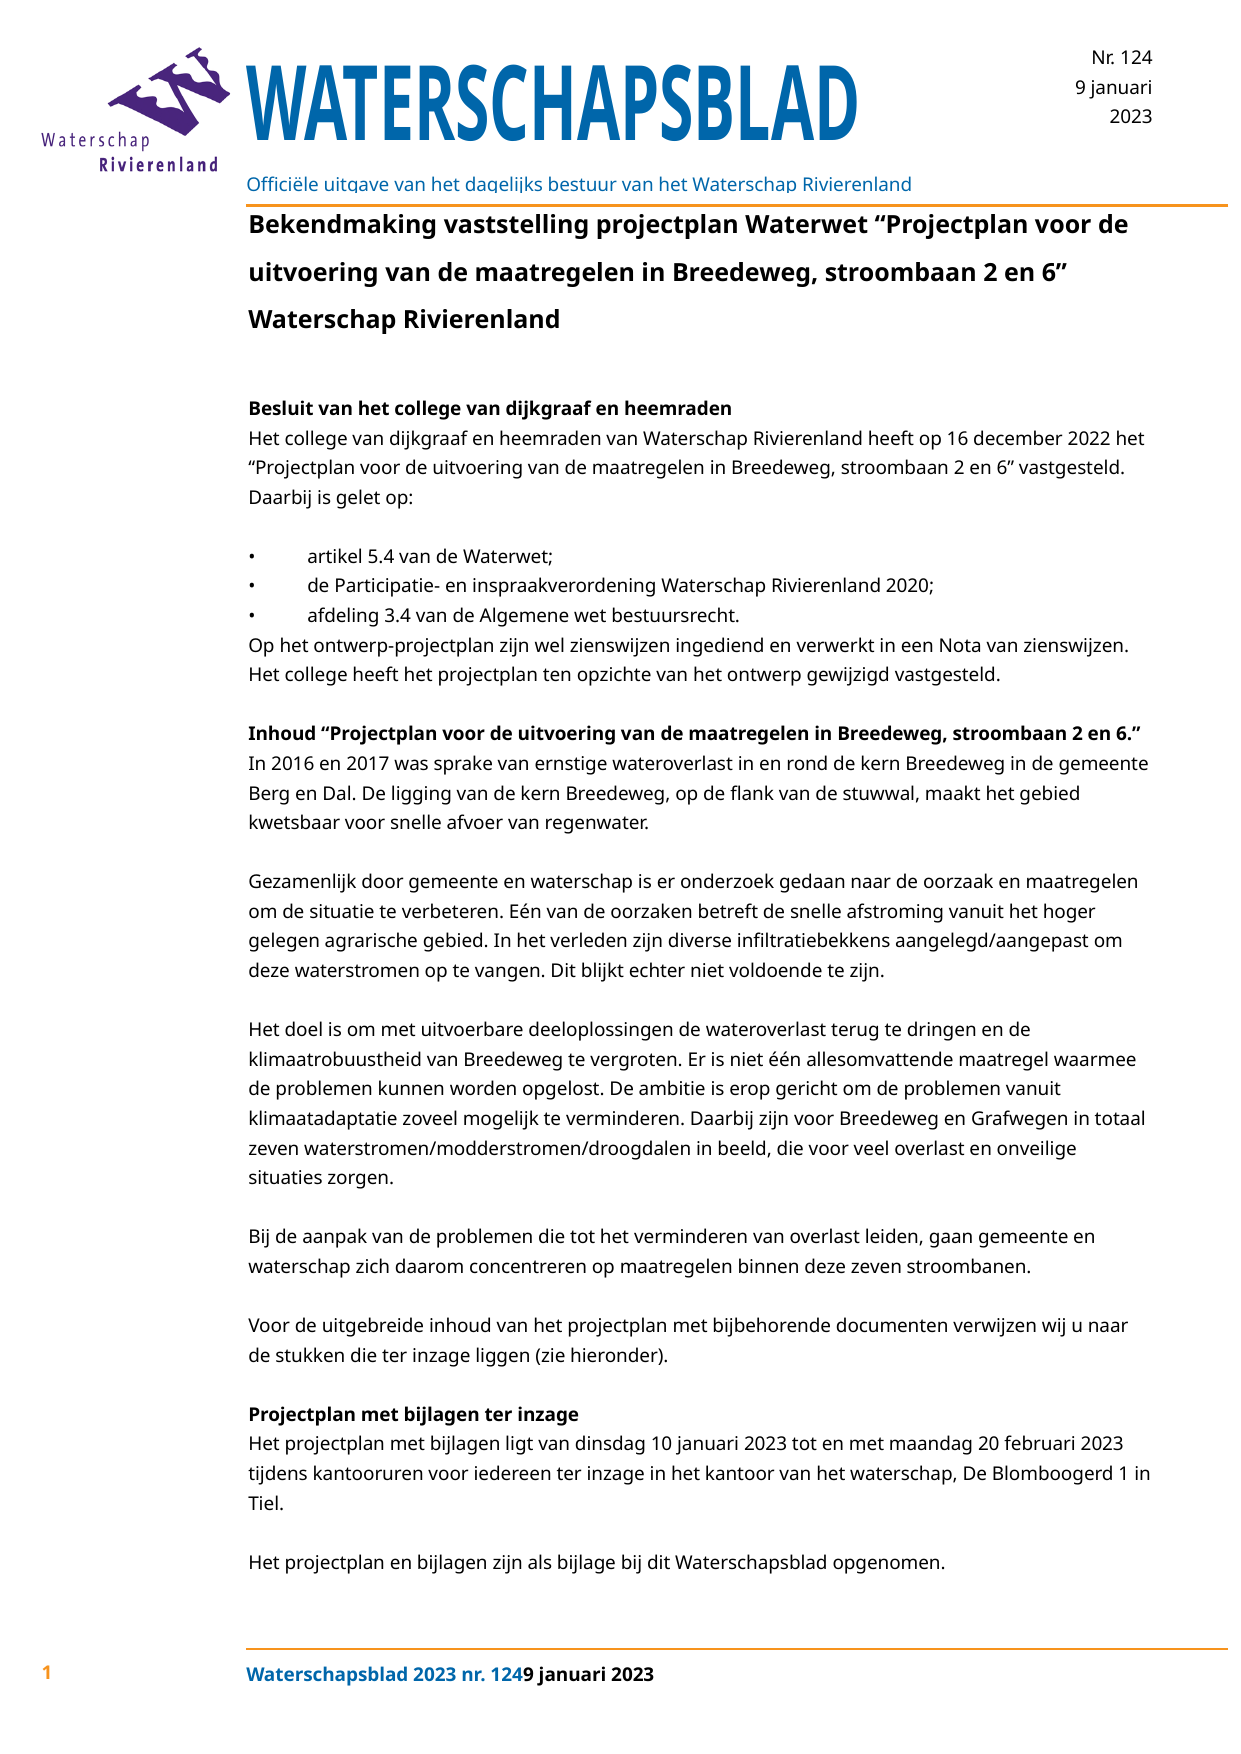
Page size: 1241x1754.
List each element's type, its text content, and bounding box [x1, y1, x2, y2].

text Gezamenlijk door gemeente en waterschap is er onderzoek gedaan naar de oorzaak en maatregelen om de situatie te verbeteren. Eén van de oorzaken betreft de snelle afstroming vanuit het hoger gelegen agrarische gebied. In het verleden zijn diverse infiltratiebekkens aangelegd/aangepast om deze waterstromen op te vangen. Dit blijkt echter niet voldoende te zijn. [248, 868, 1152, 983]
list afdeling 3.4 van de Algemene wet bestuursrecht. [248, 602, 1152, 628]
text Besluit van het college van dijkgraaf en heemraden [248, 395, 1152, 421]
text Het projectplan met bijlagen ligt van dinsdag 10 januari 2023 tot en met maandag 20 februari 2023 tijdens kantooruren voor iedereen ter inzage in het kantoor van het waterschap, De Blomboogerd 1 in Tiel. [248, 1431, 1152, 1515]
text Projectplan met bijlagen ter inzage [248, 1401, 1152, 1427]
text Inhoud “Projectplan voor de uitvoering van de maatregelen in Breedeweg, stroombaan 2 en 6.” [248, 721, 1152, 746]
list artikel 5.4 van de Waterwet; [248, 543, 1152, 569]
text Op het ontwerp-projectplan zijn wel zienswijzen ingediend en verwerkt in een Nota van zienswijzen. Het college heeft het projectplan ten opzichte van het ontwerp gewijzigd vastgesteld. [248, 632, 1152, 687]
picture [41, 47, 231, 172]
text Bij de aanpak van de problemen die tot het verminderen van overlast leiden, gaan gemeente en waterschap zich daarom concentreren op maatregelen binnen deze zeven stroombanen. [248, 1223, 1152, 1279]
text Voor de uitgebreide inhoud van het projectplan met bijbehorende documenten verwijzen wij u naar de stukken die ter inzage liggen (zie hieronder). [248, 1312, 1152, 1367]
text Bekendmaking vaststelling projectplan Waterwet “Projectplan voor de uitvoering van de maatregelen in Breedeweg, stroombaan 2 en 6” Waterschap Rivierenland [248, 207, 1152, 336]
text In 2016 en 2017 was sprake van ernstige wateroverlast in en rond de kern Breedeweg in de gemeente Berg en Dal. De ligging van de kern Breedeweg, op de flank van de stuwwal, maakt het gebied kwetsbaar voor snelle afvoer van regenwater. [248, 750, 1152, 835]
text Het projectplan en bijlagen zijn als bijlage bij dit Waterschapsblad opgenomen. [248, 1549, 1152, 1574]
text Het doel is om met uitvoerbare deeloplossingen de wateroverlast terug te dringen en de klimaatrobuustheid van Breedeweg te vergroten. Er is niet één allesomvattende maatregel waarmee de problemen kunnen worden opgelost. De ambitie is erop gericht om de problemen vanuit klimaatadaptatie zoveel mogelijk te verminderen. Daarbij zijn voor Breedeweg en Grafwegen in totaal zeven waterstromen/modderstromen/droogdalen in beeld, die voor veel overlast en onveilige situaties zorgen. [248, 1016, 1152, 1190]
text Het college van dijkgraaf en heemraden van Waterschap Rivierenland heeft op 16 december 2022 het “Projectplan voor de uitvoering van de maatregelen in Breedeweg, stroombaan 2 en 6” vastgesteld. Daarbij is gelet op: [248, 425, 1152, 509]
list de Participatie- en inspraakverordening Waterschap Rivierenland 2020; [248, 573, 1152, 598]
